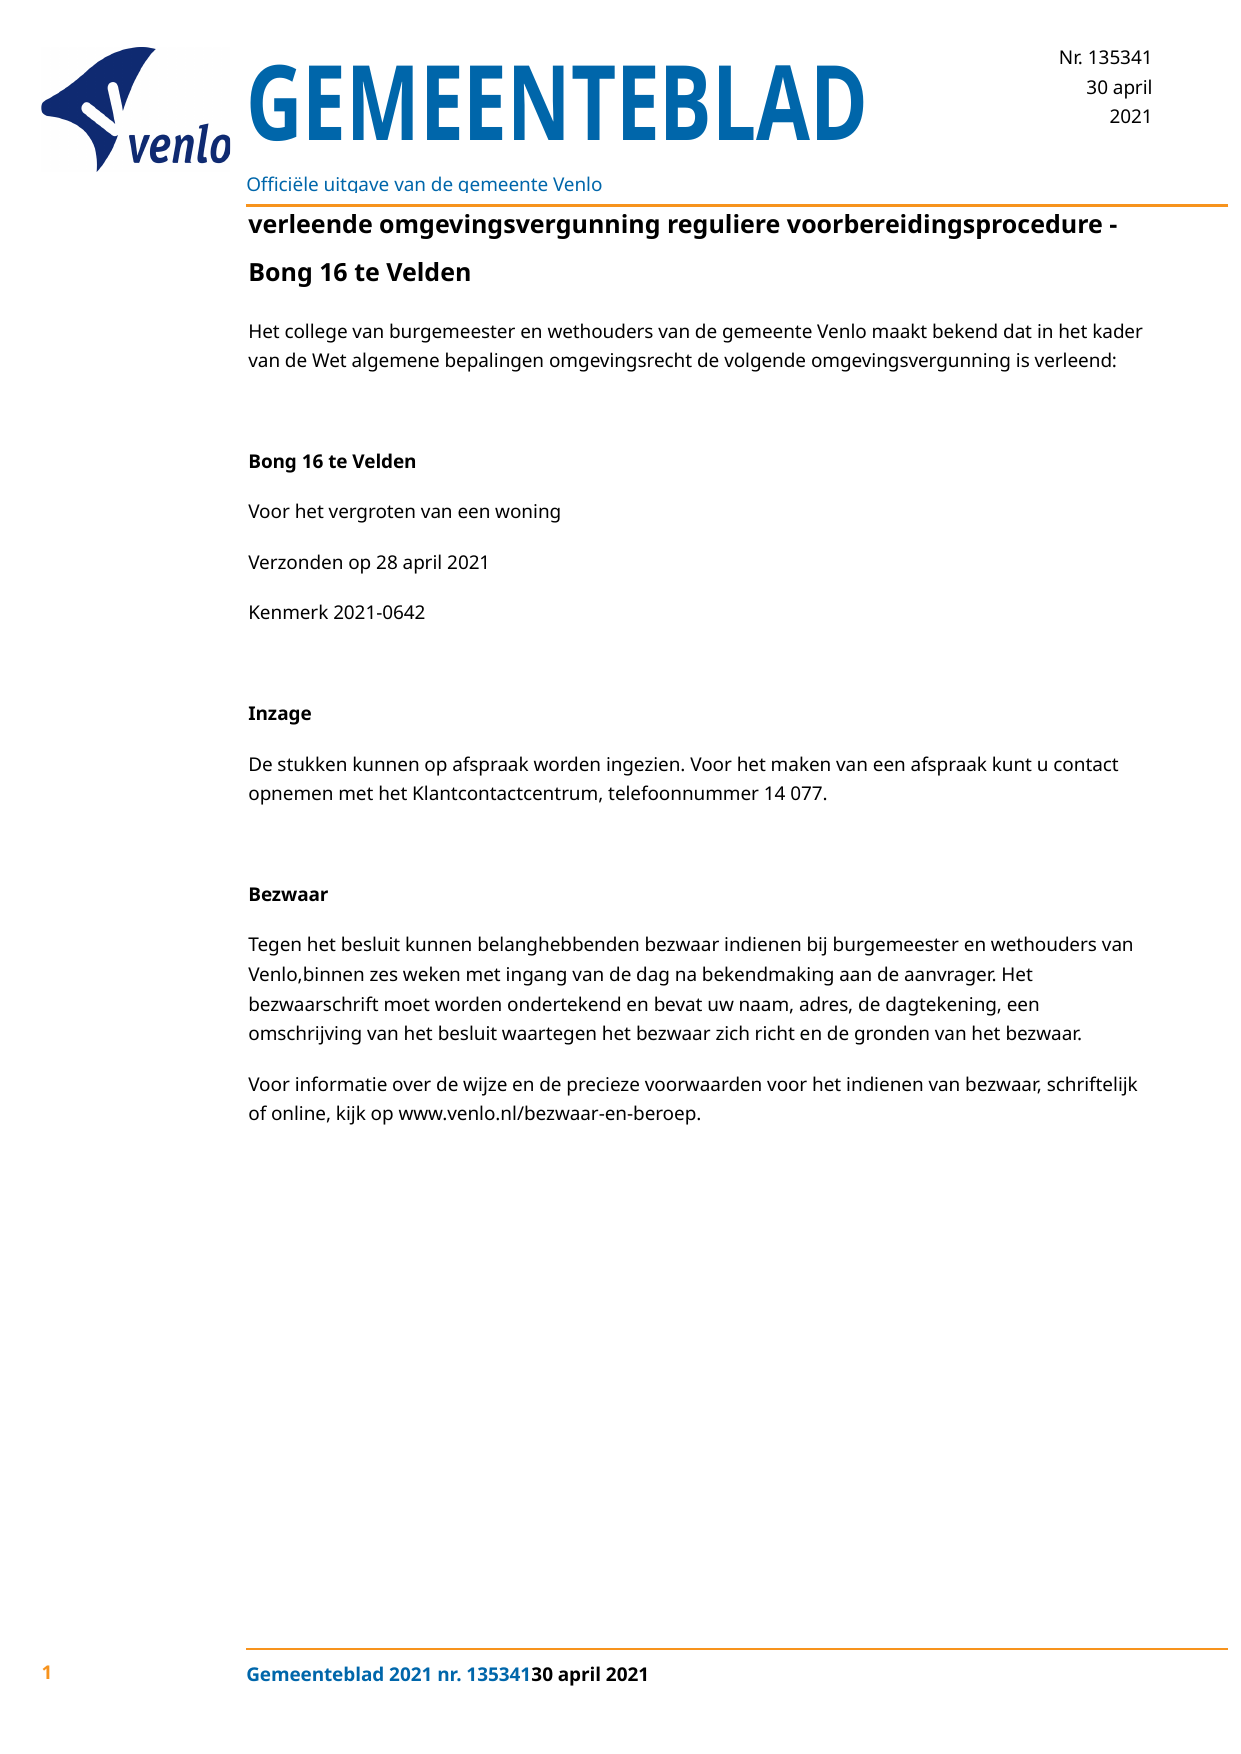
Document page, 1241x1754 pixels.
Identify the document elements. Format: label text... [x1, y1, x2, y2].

text Het college van burgemeester en wethouders van de gemeente Venlo maakt bekend dat in het kader van de Wet algemene bepalingen omgevingsrecht de volgende omgevingsvergunning is verleend: [248, 318, 1152, 373]
text De stukken kunnen op afspraak worden ingezien. Voor het maken van een afspraak kunt u contact opnemen met het Klantcontactcentrum, telefoonnummer 14 077. [248, 751, 1152, 806]
text verleende omgevingsvergunning reguliere voorbereidingsprocedure - Bong 16 te Velden [248, 207, 1152, 288]
text Tegen het besluit kunnen belanghebbenden bezwaar indienen bij burgemeester en wethouders van Venlo,binnen zes weken met ingang van de dag na bekendmaking aan de aanvrager. Het bezwaarschrift moet worden ondertekend en bevat uw naam, adres, de dagtekening, een omschrijving van het besluit waartegen het bezwaar zich richt en de gronden van het bezwaar. [248, 932, 1152, 1046]
text Bezwaar [248, 881, 1152, 907]
text Voor het vergroten van een woning [248, 499, 1152, 524]
text Inzage [248, 700, 1152, 726]
text Voor informatie over de wijze en de precieze voorwaarden voor het indienen van bezwaar, schriftelijk of online, kijk op www.venlo.nl/bezwaar-en-beroep. [248, 1071, 1152, 1126]
text Bong 16 te Velden [248, 448, 1152, 474]
text Verzonden op 28 april 2021 [248, 549, 1152, 575]
text Kenmerk 2021-0642 [248, 599, 1152, 625]
picture [41, 47, 231, 172]
